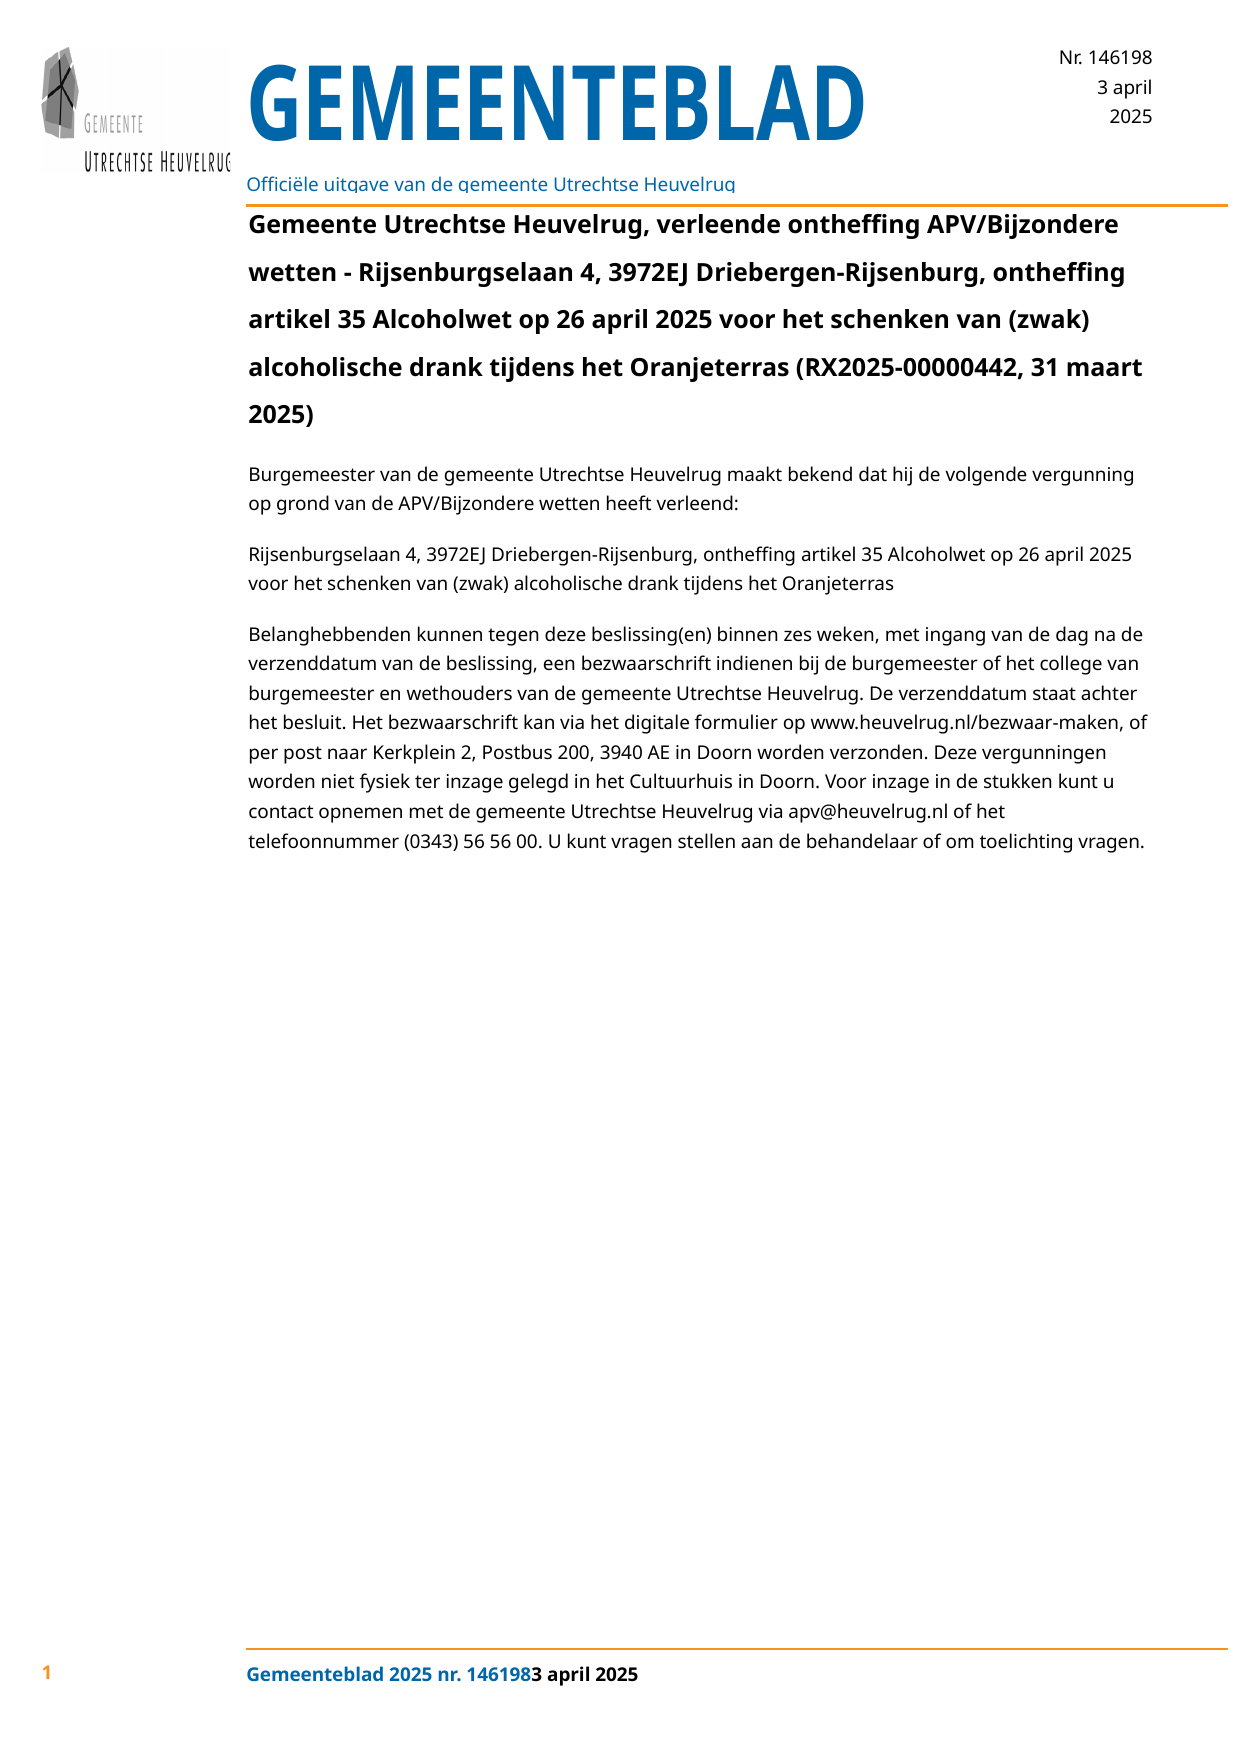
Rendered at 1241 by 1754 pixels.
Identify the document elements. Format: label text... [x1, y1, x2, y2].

picture [41, 47, 231, 172]
text Burgemeester van de gemeente Utrechtse Heuvelrug maakt bekend dat hij de volgende vergunning op grond van de APV/Bijzondere wetten heeft verleend: [248, 461, 1152, 516]
text Belanghebbenden kunnen tegen deze beslissing(en) binnen zes weken, met ingang van de dag na de verzenddatum van de beslissing, een bezwaarschrift indienen bij de burgemeester of het college van burgemeester en wethouders van de gemeente Utrechtse Heuvelrug. De verzenddatum staat achter het besluit. Het bezwaarschrift kan via het digitale formulier op www.heuvelrug.nl/bezwaar-maken, of per post naar Kerkplein 2, Postbus 200, 3940 AE in Doorn worden verzonden. Deze vergunningen worden niet fysiek ter inzage gelegd in het Cultuurhuis in Doorn. Voor inzage in de stukken kunt u contact opnemen met de gemeente Utrechtse Heuvelrug via apv@heuvelrug.nl of het telefoonnummer (0343) 56 56 00. U kunt vragen stellen aan de behandelaar of om toelichting vragen. [248, 621, 1152, 853]
text Rijsenburgselaan 4, 3972EJ Driebergen-Rijsenburg, ontheffing artikel 35 Alcoholwet op 26 april 2025 voor het schenken van (zwak) alcoholische drank tijdens het Oranjeterras [248, 541, 1152, 596]
text Gemeente Utrechtse Heuvelrug, verleende ontheffing APV/Bijzondere wetten - Rijsenburgselaan 4, 3972EJ Driebergen-Rijsenburg, ontheffing artikel 35 Alcoholwet op 26 april 2025 voor het schenken van (zwak) alcoholische drank tijdens het Oranjeterras (RX2025-00000442, 31 maart 2025) [248, 207, 1152, 431]
